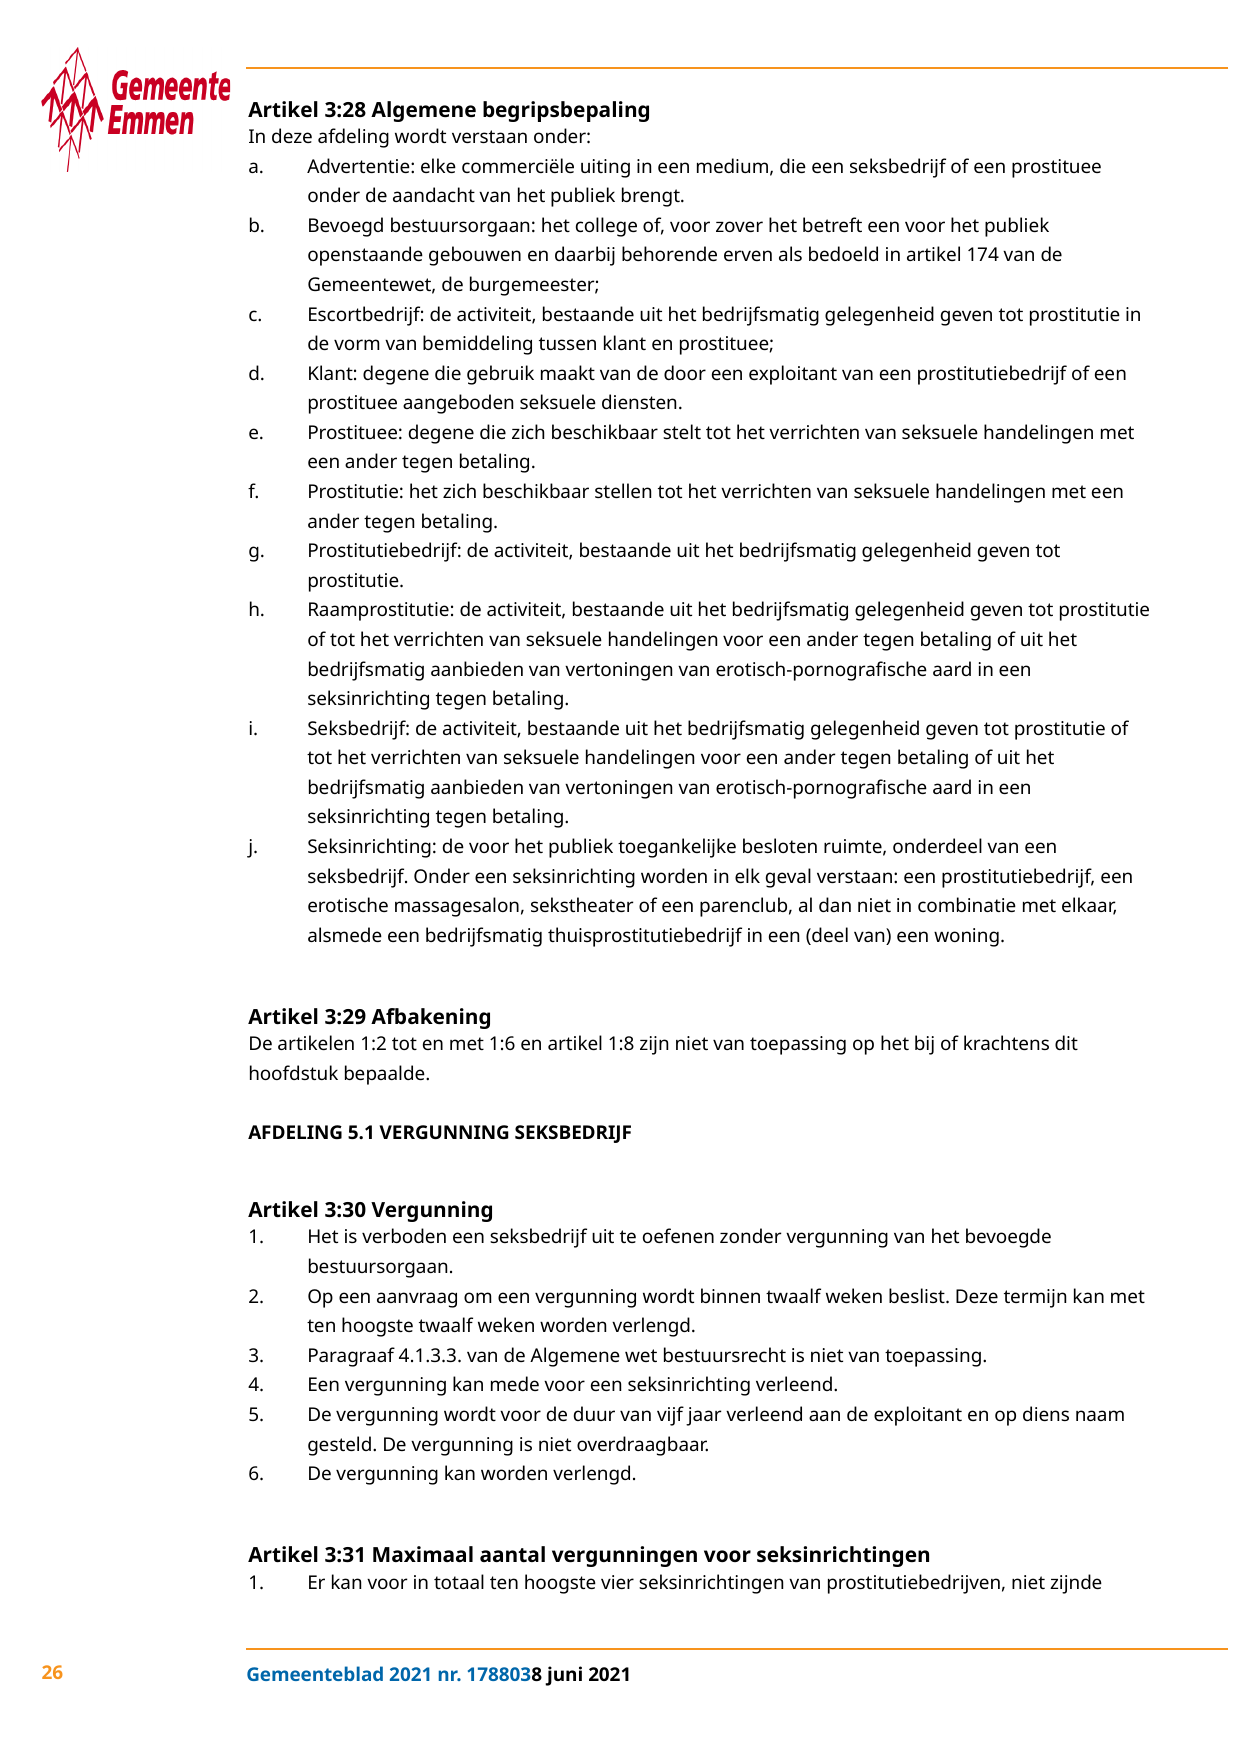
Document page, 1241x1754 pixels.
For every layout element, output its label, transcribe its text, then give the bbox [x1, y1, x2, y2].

text Artikel 3:29 Afbakening [248, 1002, 1152, 1030]
text Artikel 3:30 Vergunning [248, 1195, 1152, 1224]
list Escortbedrijf: de activiteit, bestaande uit het bedrijfsmatig gelegenheid geven tot prostitutie in de vorm van bemiddeling tussen klant en prostituee; [248, 301, 1152, 356]
list Advertentie: elke commerciële uiting in een medium, die een seksbedrijf of een prostituee onder de aandacht van het publiek brengt. [248, 153, 1152, 208]
list Bevoegd bestuursorgaan: het college of, voor zover het betreft een voor het publiek openstaande gebouwen en daarbij behorende erven als bedoeld in artikel 174 van de Gemeentewet, de burgemeester; [248, 212, 1152, 297]
list Prostituee: degene die zich beschikbaar stelt tot het verrichten van seksuele handelingen met een ander tegen betaling. [248, 419, 1152, 474]
text Artikel 3:31 Maximaal aantal vergunningen voor seksinrichtingen [248, 1540, 1152, 1569]
list Prostitutiebedrijf: de activiteit, bestaande uit het bedrijfsmatig gelegenheid geven tot prostitutie. [248, 537, 1152, 593]
list Prostitutie: het zich beschikbaar stellen tot het verrichten van seksuele handelingen met een ander tegen betaling. [248, 478, 1152, 533]
list Seksinrichting: de voor het publiek toegankelijke besloten ruimte, onderdeel van een seksbedrijf. Onder een seksinrichting worden in elk geval verstaan: een prostitutiebedrijf, een erotische massagesalon, sekstheater of een parenclub, al dan niet in combinatie met elkaar, alsmede een bedrijfsmatig thuisprostitutiebedrijf in een (deel van) een woning. [248, 833, 1152, 948]
list Paragraaf 4.1.3.3. van de Algemene wet bestuursrecht is niet van toepassing. [248, 1342, 1152, 1368]
list Het is verboden een seksbedrijf uit te oefenen zonder vergunning van het bevoegde bestuursorgaan. [248, 1224, 1152, 1279]
list Raamprostitutie: de activiteit, bestaande uit het bedrijfsmatig gelegenheid geven tot prostitutie of tot het verrichten van seksuele handelingen voor een ander tegen betaling of uit het bedrijfsmatig aanbieden van vertoningen van erotisch-pornografische aard in een seksinrichting tegen betaling. [248, 597, 1152, 711]
text De artikelen 1:2 tot en met 1:6 en artikel 1:8 zijn niet van toepassing op het bij of krachtens dit hoofdstuk bepaalde. [248, 1030, 1152, 1086]
text AFDELING 5.1 VERGUNNING SEKSBEDRIJF [248, 1119, 1152, 1145]
picture [41, 47, 231, 172]
list Er kan voor in totaal ten hoogste vier seksinrichtingen van prostitutiebedrijven, niet zijnde [248, 1569, 1152, 1594]
list De vergunning kan worden verlengd. [248, 1460, 1152, 1486]
text In deze afdeling wordt verstaan onder: [248, 123, 1152, 149]
list Op een aanvraag om een vergunning wordt binnen twaalf weken beslist. Deze termijn kan met ten hoogste twaalf weken worden verlengd. [248, 1283, 1152, 1338]
list Een vergunning kan mede voor een seksinrichting verleend. [248, 1372, 1152, 1397]
list Seksbedrijf: de activiteit, bestaande uit het bedrijfsmatig gelegenheid geven tot prostitutie of tot het verrichten van seksuele handelingen voor een ander tegen betaling of uit het bedrijfsmatig aanbieden van vertoningen van erotisch-pornografische aard in een seksinrichting tegen betaling. [248, 715, 1152, 829]
text Artikel 3:28 Algemene begripsbepaling [248, 95, 1152, 123]
list De vergunning wordt voor de duur van vijf jaar verleend aan de exploitant en op diens naam gesteld. De vergunning is niet overdraagbaar. [248, 1401, 1152, 1457]
list Klant: degene die gebruik maakt van de door een exploitant van een prostitutiebedrijf of een prostituee aangeboden seksuele diensten. [248, 360, 1152, 415]
